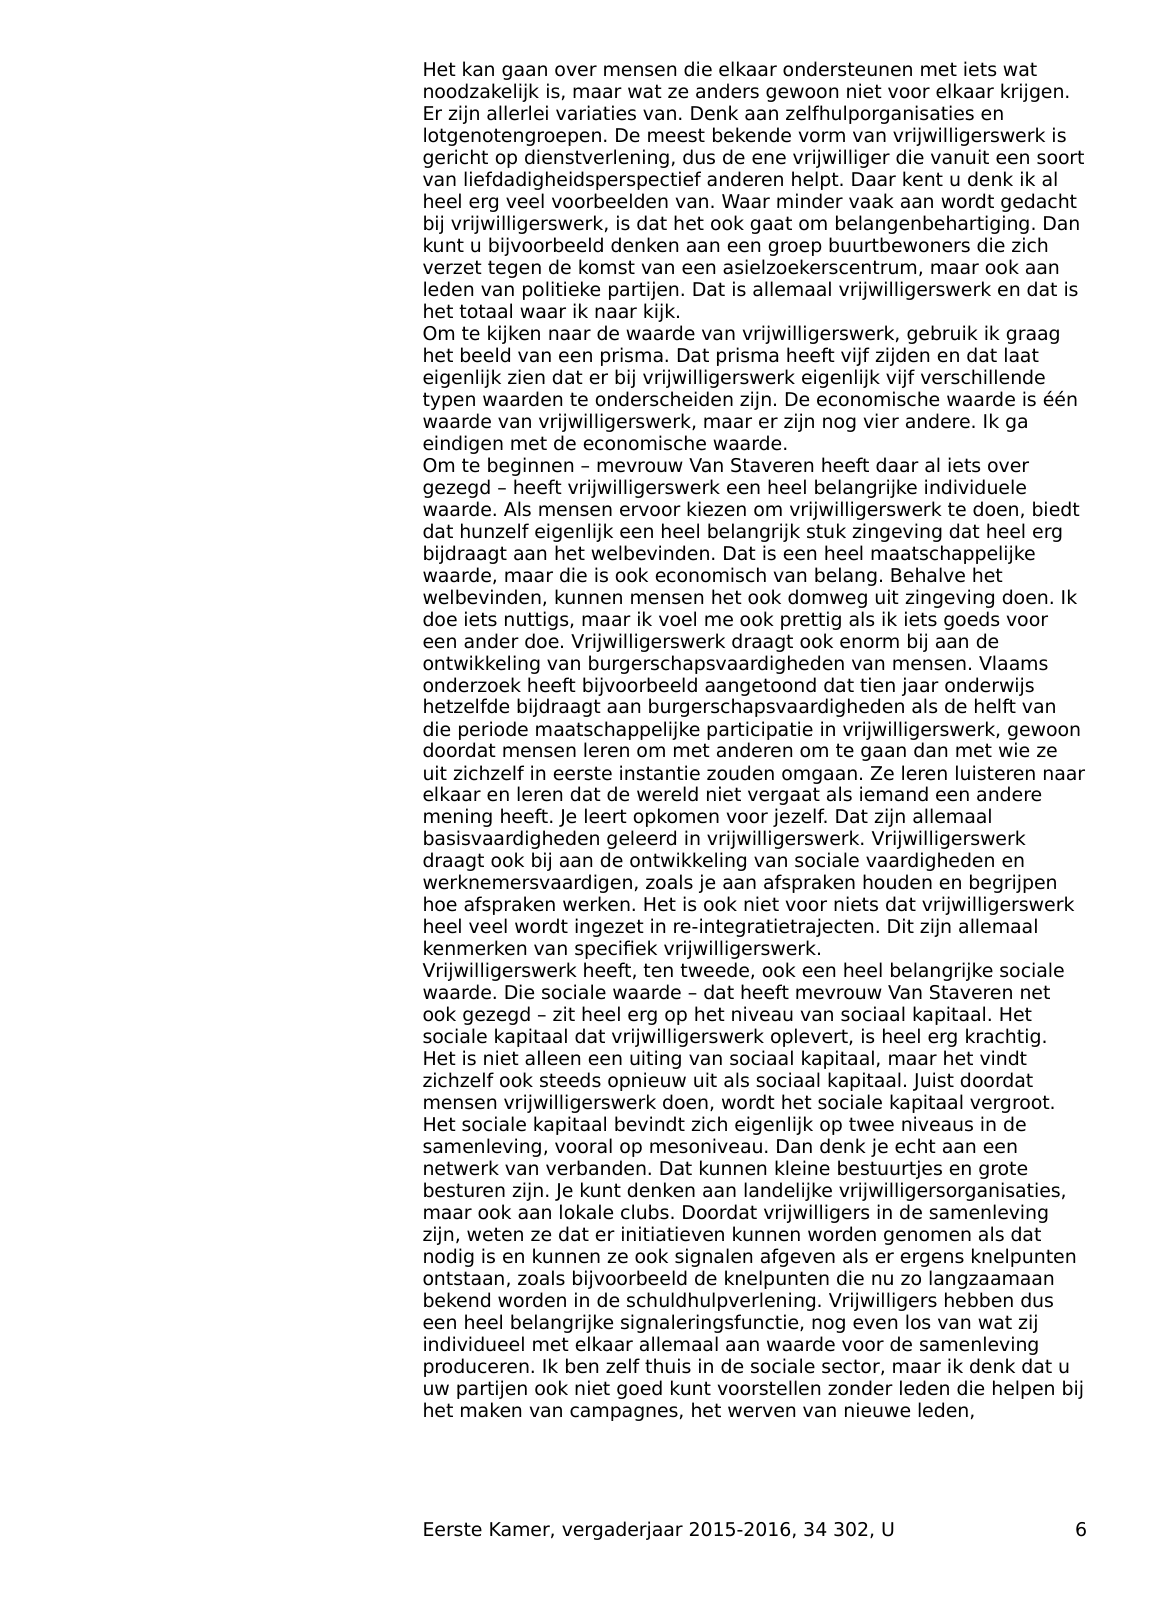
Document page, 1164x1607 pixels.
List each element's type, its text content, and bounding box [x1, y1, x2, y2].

text Om te beginnen – mevrouw Van Staveren heeft daar al iets over gezegd – heeft vrijwilligerswerk een heel belangrijke individuele waarde. Als mensen ervoor kiezen om vrijwilligerswerk te doen, biedt dat hunzelf eigenlijk een heel belangrijk stuk zingeving dat heel erg bijdraagt aan het welbevinden. Dat is een heel maatschappelijke waarde, maar die is ook economisch van belang. Behalve het welbevinden, kunnen mensen het ook domweg uit zingeving doen. Ik doe iets nuttigs, maar ik voel me ook prettig als ik iets goeds voor een ander doe. Vrijwilligerswerk draagt ook enorm bij aan de ontwikkeling van burgerschapsvaardigheden van mensen. Vlaams onderzoek heeft bijvoorbeeld aangetoond dat tien jaar onderwijs hetzelfde bijdraagt aan burgerschapsvaardigheden als de helft van die periode maatschappelijke participatie in vrijwilligerswerk, gewoon doordat mensen leren om met anderen om te gaan dan met wie ze uit zichzelf in eerste instantie zouden omgaan. Ze leren luisteren naar elkaar en leren dat de wereld niet vergaat als iemand een andere mening heeft. Je leert opkomen voor jezelf. Dat zijn allemaal basisvaardigheden geleerd in vrijwilligerswerk. Vrijwilligerswerk draagt ook bij aan de ontwikkeling van sociale vaardigheden en werknemersvaardigen, zoals je aan afspraken houden en begrijpen hoe afspraken werken. Het is ook niet voor niets dat vrijwilligerswerk heel veel wordt ingezet in re-integratietrajecten. Dit zijn allemaal kenmerken van specifiek vrijwilligerswerk. [422, 455, 1087, 960]
text Vrijwilligerswerk heeft, ten tweede, ook een heel belangrijke sociale waarde. Die sociale waarde – dat heeft mevrouw Van Staveren net ook gezegd – zit heel erg op het niveau van sociaal kapitaal. Het sociale kapitaal dat vrijwilligerswerk oplevert, is heel erg krachtig. Het is niet alleen een uiting van sociaal kapitaal, maar het vindt zichzelf ook steeds opnieuw uit als sociaal kapitaal. Juist doordat mensen vrijwilligerswerk doen, wordt het sociale kapitaal vergroot. Het sociale kapitaal bevindt zich eigenlijk op twee niveaus in de samenleving, vooral op mesoniveau. Dan denk je echt aan een netwerk van verbanden. Dat kunnen kleine bestuurtjes en grote besturen zijn. Je kunt denken aan landelijke vrijwilligersorganisaties, maar ook aan lokale clubs. Doordat vrijwilligers in de samenleving zijn, weten ze dat er initiatieven kunnen worden genomen als dat nodig is en kunnen ze ook signalen afgeven als er ergens knelpunten ontstaan, zoals bijvoorbeeld de knelpunten die nu zo langzaamaan bekend worden in de schuldhulpverlening. Vrijwilligers hebben dus een heel belangrijke signaleringsfunctie, nog even los van wat zij individueel met elkaar allemaal aan waarde voor de samenleving produceren. Ik ben zelf thuis in de sociale sector, maar ik denk dat u uw partijen ook niet goed kunt voorstellen zonder leden die helpen bij het maken van campagnes, het werven van nieuwe leden, [422, 960, 1087, 1422]
text Het kan gaan over mensen die elkaar ondersteunen met iets wat noodzakelijk is, maar wat ze anders gewoon niet voor elkaar krijgen. Er zijn allerlei variaties van. Denk aan zelfhulporganisaties en lotgenotengroepen. De meest bekende vorm van vrijwilligerswerk is gericht op dienstverlening, dus de ene vrijwilliger die vanuit een soort van liefdadigheidsperspectief anderen helpt. Daar kent u denk ik al heel erg veel voorbeelden van. Waar minder vaak aan wordt gedacht bij vrijwilligerswerk, is dat het ook gaat om belangenbehartiging. Dan kunt u bijvoorbeeld denken aan een groep buurtbewoners die zich verzet tegen de komst van een asielzoekerscentrum, maar ook aan leden van politieke partijen. Dat is allemaal vrijwilligerswerk en dat is het totaal waar ik naar kijk. [422, 59, 1087, 323]
text Om te kijken naar de waarde van vrijwilligerswerk, gebruik ik graag het beeld van een prisma. Dat prisma heeft vijf zijden en dat laat eigenlijk zien dat er bij vrijwilligerswerk eigenlijk vijf verschillende typen waarden te onderscheiden zijn. De economische waarde is één waarde van vrijwilligerswerk, maar er zijn nog vier andere. Ik ga eindigen met de economische waarde. [422, 323, 1087, 455]
